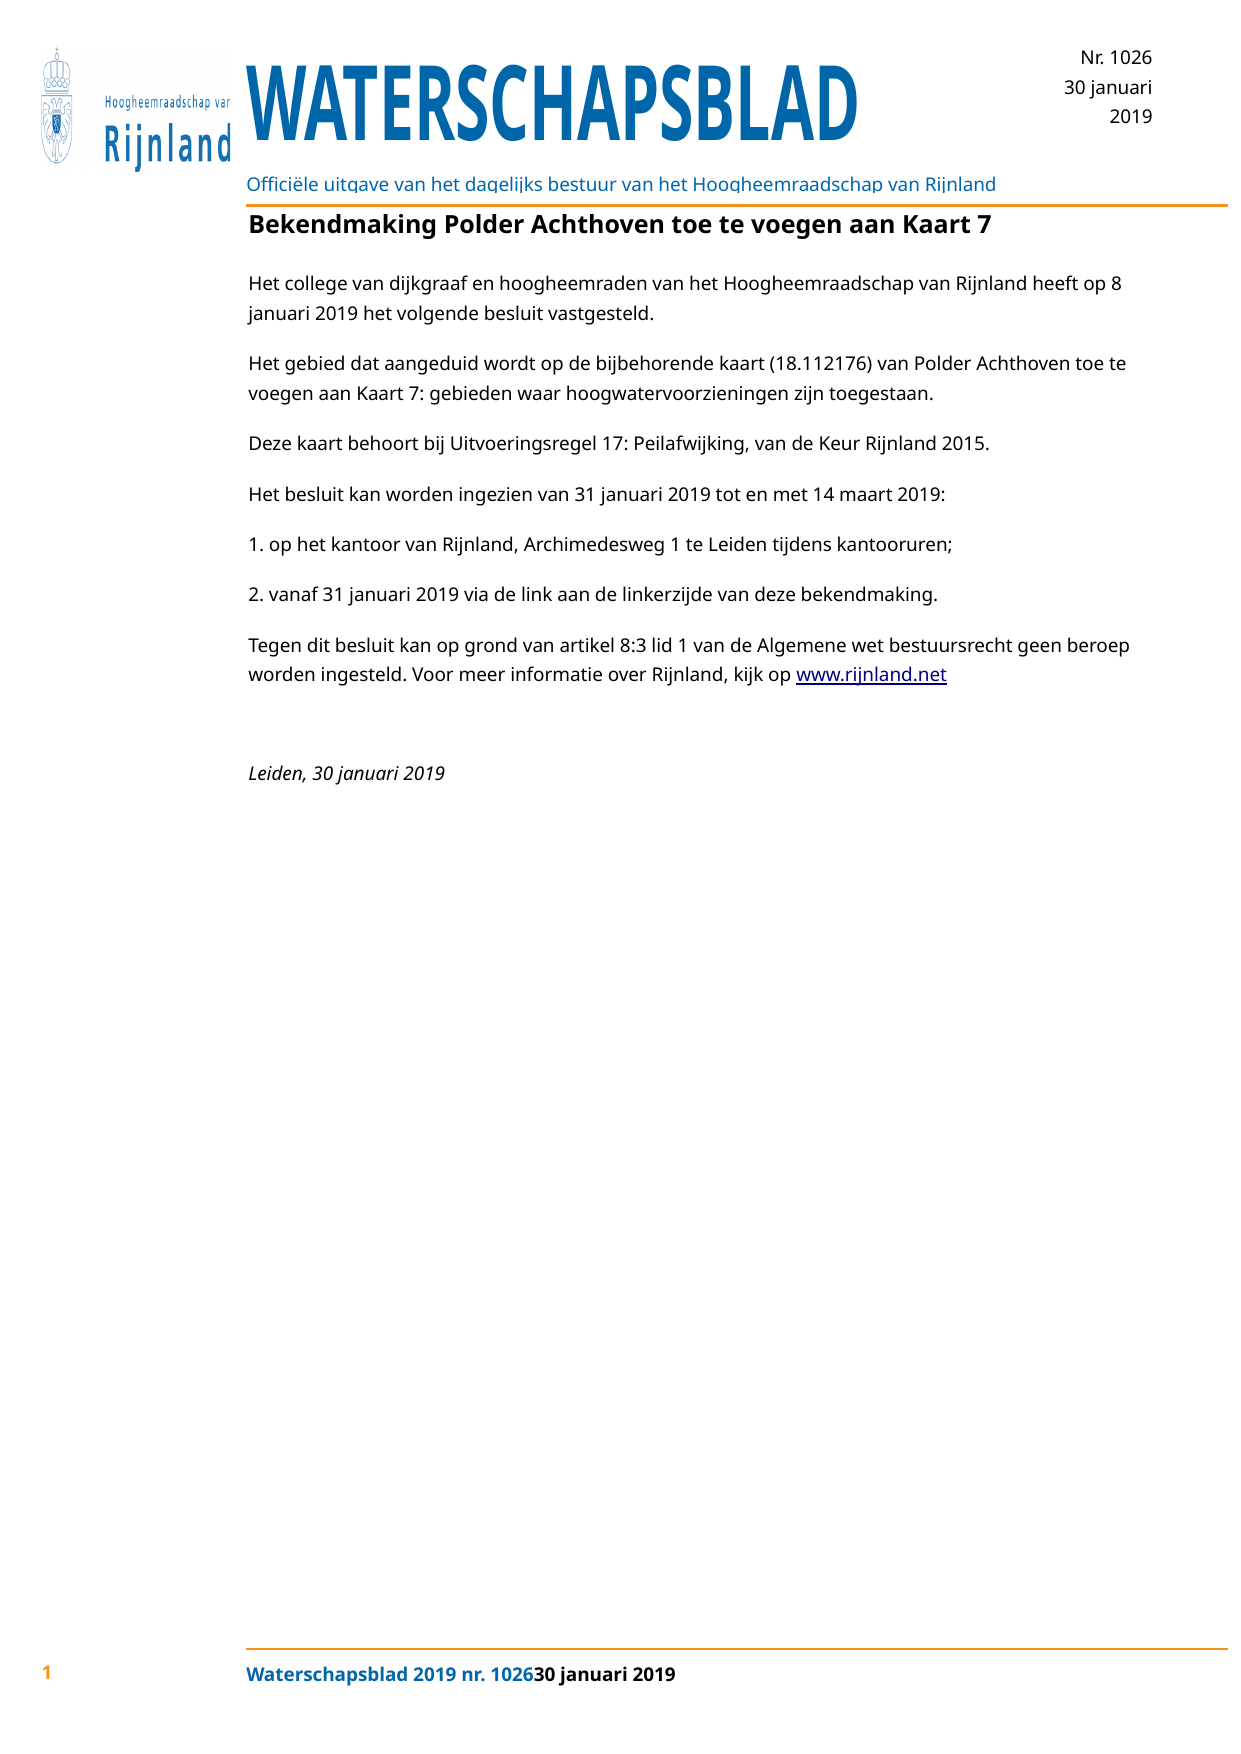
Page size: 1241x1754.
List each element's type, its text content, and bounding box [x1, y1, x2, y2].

text 1. op het kantoor van Rijnland, Archimedesweg 1 te Leiden tijdens kantooruren; [248, 531, 1152, 557]
picture [41, 47, 231, 172]
text Tegen dit besluit kan op grond van artikel 8:3 lid 1 van de Algemene wet bestuursrecht geen beroep worden ingesteld. Voor meer informatie over Rijnland, kijk op www.rijnland.net [248, 632, 1152, 687]
text Het besluit kan worden ingezien van 31 januari 2019 tot en met 14 maart 2019: [248, 481, 1152, 506]
text 2. vanaf 31 januari 2019 via de link aan de linkerzijde van deze bekendmaking. [248, 582, 1152, 607]
text Het college van dijkgraaf en hoogheemraden van het Hoogheemraadschap van Rijnland heeft op 8 januari 2019 het volgende besluit vastgesteld. [248, 270, 1152, 326]
text Bekendmaking Polder Achthoven toe te voegen aan Kaart 7 [248, 207, 1152, 241]
text Deze kaart behoort bij Uitvoeringsregel 17: Peilafwijking, van de Keur Rijnland 2015. [248, 430, 1152, 456]
text Leiden, 30 januari 2019 [248, 760, 1152, 786]
text Het gebied dat aangeduid wordt op de bijbehorende kaart (18.112176) van Polder Achthoven toe te voegen aan Kaart 7: gebieden waar hoogwatervoorzieningen zijn toegestaan. [248, 350, 1152, 406]
